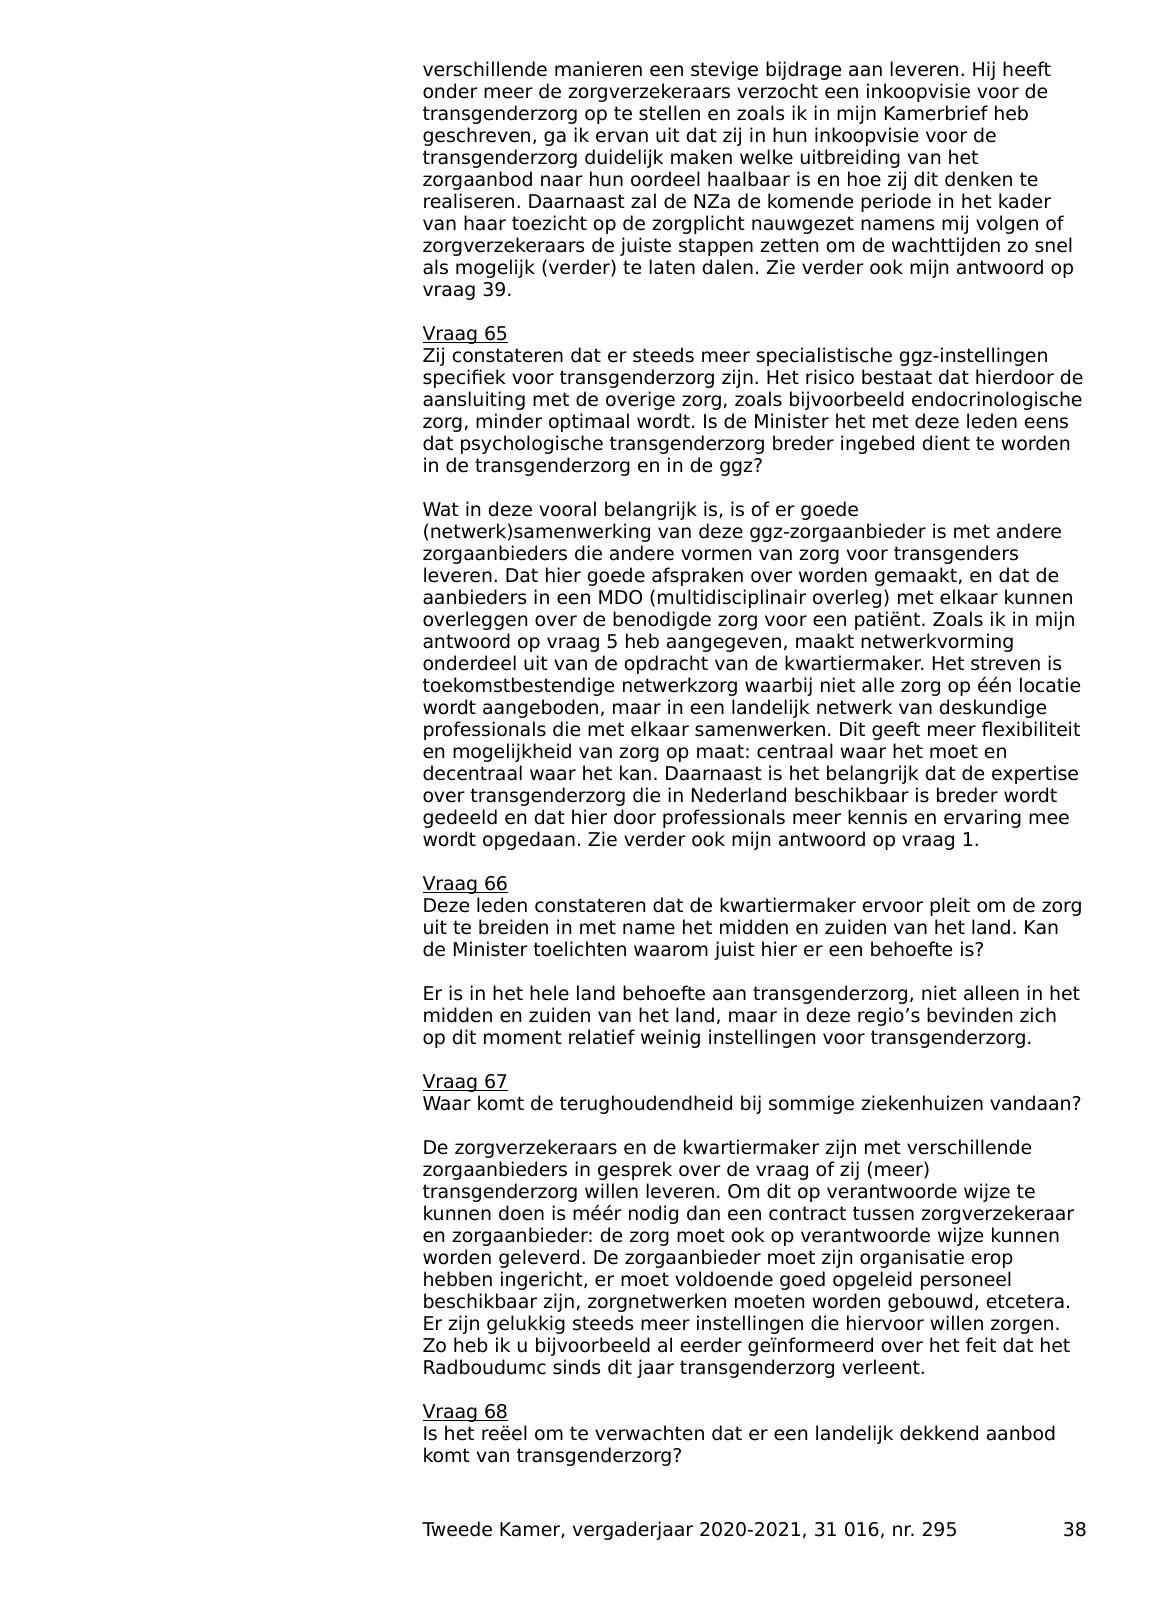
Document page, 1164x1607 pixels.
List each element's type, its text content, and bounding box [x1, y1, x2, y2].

text Waar komt de terughoudendheid bij sommige ziekenhuizen vandaan? [422, 1093, 1087, 1115]
text Vraag 66 [422, 873, 1087, 895]
text Zij constateren dat er steeds meer specialistische ggz-instellingen specifiek voor transgenderzorg zijn. Het risico bestaat dat hierdoor de aansluiting met de overige zorg, zoals bijvoorbeeld endocrinologische zorg, minder optimaal wordt. Is de Minister het met deze leden eens dat psychologische transgenderzorg breder ingebed dient te worden in de transgenderzorg en in de ggz? [422, 345, 1087, 477]
text Is het reëel om te verwachten dat er een landelijk dekkend aanbod komt van transgenderzorg? [422, 1423, 1087, 1467]
text verschillende manieren een stevige bijdrage aan leveren. Hij heeft onder meer de zorgverzekeraars verzocht een inkoopvisie voor de transgenderzorg op te stellen en zoals ik in mijn Kamerbrief heb geschreven, ga ik ervan uit dat zij in hun inkoopvisie voor de transgenderzorg duidelijk maken welke uitbreiding van het zorgaanbod naar hun oordeel haalbaar is en hoe zij dit denken te realiseren. Daarnaast zal de NZa de komende periode in het kader van haar toezicht op de zorgplicht nauwgezet namens mij volgen of zorgverzekeraars de juiste stappen zetten om de wachttijden zo snel als mogelijk (verder) te laten dalen. Zie verder ook mijn antwoord op vraag 39. [422, 59, 1087, 301]
text Vraag 67 [422, 1071, 1087, 1093]
text Vraag 68 [422, 1401, 1087, 1423]
text Deze leden constateren dat de kwartiermaker ervoor pleit om de zorg uit te breiden in met name het midden en zuiden van het land. Kan de Minister toelichten waarom juist hier er een behoefte is? [422, 895, 1087, 961]
text Wat in deze vooral belangrijk is, is of er goede (netwerk)samenwerking van deze ggz-zorgaanbieder is met andere zorgaanbieders die andere vormen van zorg voor transgenders leveren. Dat hier goede afspraken over worden gemaakt, en dat de aanbieders in een MDO (multidisciplinair overleg) met elkaar kunnen overleggen over de benodigde zorg voor een patiënt. Zoals ik in mijn antwoord op vraag 5 heb aangegeven, maakt netwerkvorming onderdeel uit van de opdracht van de kwartiermaker. Het streven is toekomstbestendige netwerkzorg waarbij niet alle zorg op één locatie wordt aangeboden, maar in een landelijk netwerk van deskundige professionals die met elkaar samenwerken. Dit geeft meer flexibiliteit en mogelijkheid van zorg op maat: centraal waar het moet en decentraal waar het kan. Daarnaast is het belangrijk dat de expertise over transgenderzorg die in Nederland beschikbaar is breder wordt gedeeld en dat hier door professionals meer kennis en ervaring mee wordt opgedaan. Zie verder ook mijn antwoord op vraag 1. [422, 499, 1087, 851]
text Vraag 65 [422, 323, 1087, 345]
text De zorgverzekeraars en de kwartiermaker zijn met verschillende zorgaanbieders in gesprek over de vraag of zij (meer) transgenderzorg willen leveren. Om dit op verantwoorde wijze te kunnen doen is méér nodig dan een contract tussen zorgverzekeraar en zorgaanbieder: de zorg moet ook op verantwoorde wijze kunnen worden geleverd. De zorgaanbieder moet zijn organisatie erop hebben ingericht, er moet voldoende goed opgeleid personeel beschikbaar zijn, zorgnetwerken moeten worden gebouwd, etcetera. Er zijn gelukkig steeds meer instellingen die hiervoor willen zorgen. Zo heb ik u bijvoorbeeld al eerder geïnformeerd over het feit dat het Radboudumc sinds dit jaar transgenderzorg verleent. [422, 1137, 1087, 1379]
text Er is in het hele land behoefte aan transgenderzorg, niet alleen in het midden en zuiden van het land, maar in deze regio’s bevinden zich op dit moment relatief weinig instellingen voor transgenderzorg. [422, 983, 1087, 1049]
